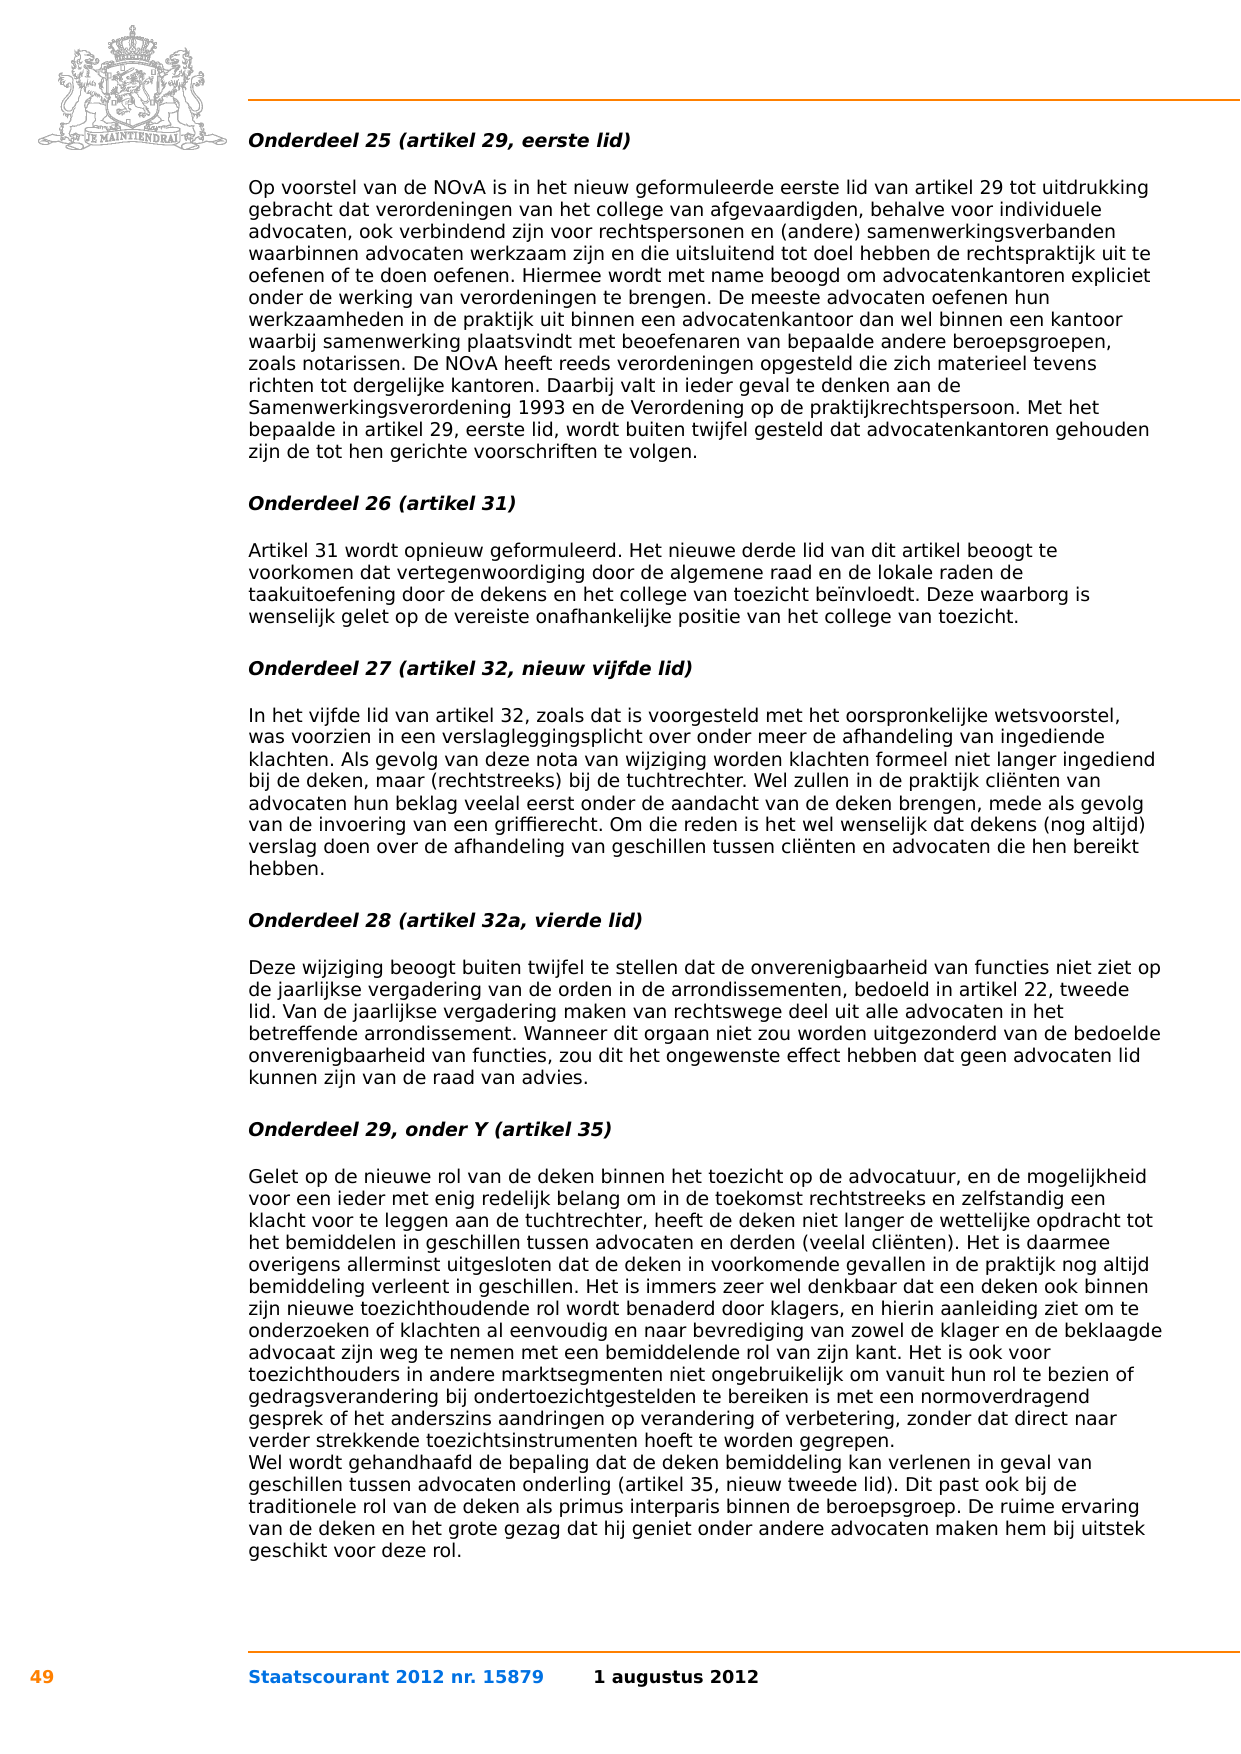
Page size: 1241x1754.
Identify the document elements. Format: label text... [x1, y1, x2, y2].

subtitle Onderdeel 28 (artikel 32a, vierde lid) [248, 910, 1163, 932]
text Deze wijziging beoogt buiten twijfel te stellen dat de onverenigbaarheid van functies niet ziet op de jaarlijkse vergadering van de orden in de arrondissementen, bedoeld in artikel 22, tweede lid. Van de jaarlijkse vergadering maken van rechtswege deel uit alle advocaten in het betreffende arrondissement. Wanneer dit orgaan niet zou worden uitgezonderd van de bedoelde onverenigbaarheid van functies, zou dit het ongewenste effect hebben dat geen advocaten lid kunnen zijn van de raad van advies. [248, 957, 1163, 1089]
text In het vijfde lid van artikel 32, zoals dat is voorgesteld met het oorspronkelijke wetsvoorstel, was voorzien in een verslagleggingsplicht over onder meer de afhandeling van ingediende klachten. Als gevolg van deze nota van wijziging worden klachten formeel niet langer ingediend bij de deken, maar (rechtstreeks) bij de tuchtrechter. Wel zullen in de praktijk cliënten van advocaten hun beklag veelal eerst onder de aandacht van de deken brengen, mede als gevolg van de invoering van een griffierecht. Om die reden is het wel wenselijk dat dekens (nog altijd) verslag doen over de afhandeling van geschillen tussen cliënten en advocaten die hen bereikt hebben. [248, 704, 1163, 880]
subtitle Onderdeel 29, onder Y (artikel 35) [248, 1119, 1163, 1141]
subtitle Onderdeel 26 (artikel 31) [248, 493, 1163, 514]
subtitle Onderdeel 25 (artikel 29, eerste lid) [248, 130, 1163, 152]
text Wel wordt gehandhaafd de bepaling dat de deken bemiddeling kan verlenen in geval van geschillen tussen advocaten onderling (artikel 35, nieuw tweede lid). Dit past ook bij de traditionele rol van de deken als primus interparis binnen de beroepsgroep. De ruime ervaring van de deken en het grote gezag dat hij geniet onder andere advocaten maken hem bij uitstek geschikt voor deze rol. [248, 1452, 1163, 1562]
text Op voorstel van de NOvA is in het nieuw geformuleerde eerste lid van artikel 29 tot uitdrukking gebracht dat verordeningen van het college van afgevaardigden, behalve voor individuele advocaten, ook verbindend zijn voor rechtspersonen en (andere) samenwerkingsverbanden waarbinnen advocaten werkzaam zijn en die uitsluitend tot doel hebben de rechtspraktijk uit te oefenen of te doen oefenen. Hiermee wordt met name beoogd om advocatenkantoren expliciet onder de werking van verordeningen te brengen. De meeste advocaten oefenen hun werkzaamheden in de praktijk uit binnen een advocatenkantoor dan wel binnen een kantoor waarbij samenwerking plaatsvindt met beoefenaren van bepaalde andere beroepsgroepen, zoals notarissen. De NOvA heeft reeds verordeningen opgesteld die zich materieel tevens richten tot dergelijke kantoren. Daarbij valt in ieder geval te denken aan de Samenwerkingsverordening 1993 en de Verordening op de praktijkrechtspersoon. Met het bepaalde in artikel 29, eerste lid, wordt buiten twijfel gesteld dat advocatenkantoren gehouden zijn de tot hen gerichte voorschriften te volgen. [248, 177, 1163, 463]
picture [38, 25, 227, 150]
text Artikel 31 wordt opnieuw geformuleerd. Het nieuwe derde lid van dit artikel beoogt te voorkomen dat vertegenwoordiging door de algemene raad en de lokale raden de taakuitoefening door de dekens en het college van toezicht beïnvloedt. Deze waarborg is wenselijk gelet op de vereiste onafhankelijke positie van het college van toezicht. [248, 539, 1163, 627]
subtitle Onderdeel 27 (artikel 32, nieuw vijfde lid) [248, 657, 1163, 679]
text Gelet op de nieuwe rol van de deken binnen het toezicht op de advocatuur, en de mogelijkheid voor een ieder met enig redelijk belang om in de toekomst rechtstreeks en zelfstandig een klacht voor te leggen aan de tuchtrechter, heeft de deken niet langer de wettelijke opdracht tot het bemiddelen in geschillen tussen advocaten en derden (veelal cliënten). Het is daarmee overigens allerminst uitgesloten dat de deken in voorkomende gevallen in de praktijk nog altijd bemiddeling verleent in geschillen. Het is immers zeer wel denkbaar dat een deken ook binnen zijn nieuwe toezichthoudende rol wordt benaderd door klagers, en hierin aanleiding ziet om te onderzoeken of klachten al eenvoudig en naar bevrediging van zowel de klager en de beklaagde advocaat zijn weg te nemen met een bemiddelende rol van zijn kant. Het is ook voor toezichthouders in andere marktsegmenten niet ongebruikelijk om vanuit hun rol te bezien of gedragsverandering bij ondertoezichtgestelden te bereiken is met een normoverdragend gesprek of het anderszins aandringen op verandering of verbetering, zonder dat direct naar verder strekkende toezichtsinstrumenten hoeft te worden gegrepen. [248, 1166, 1163, 1452]
